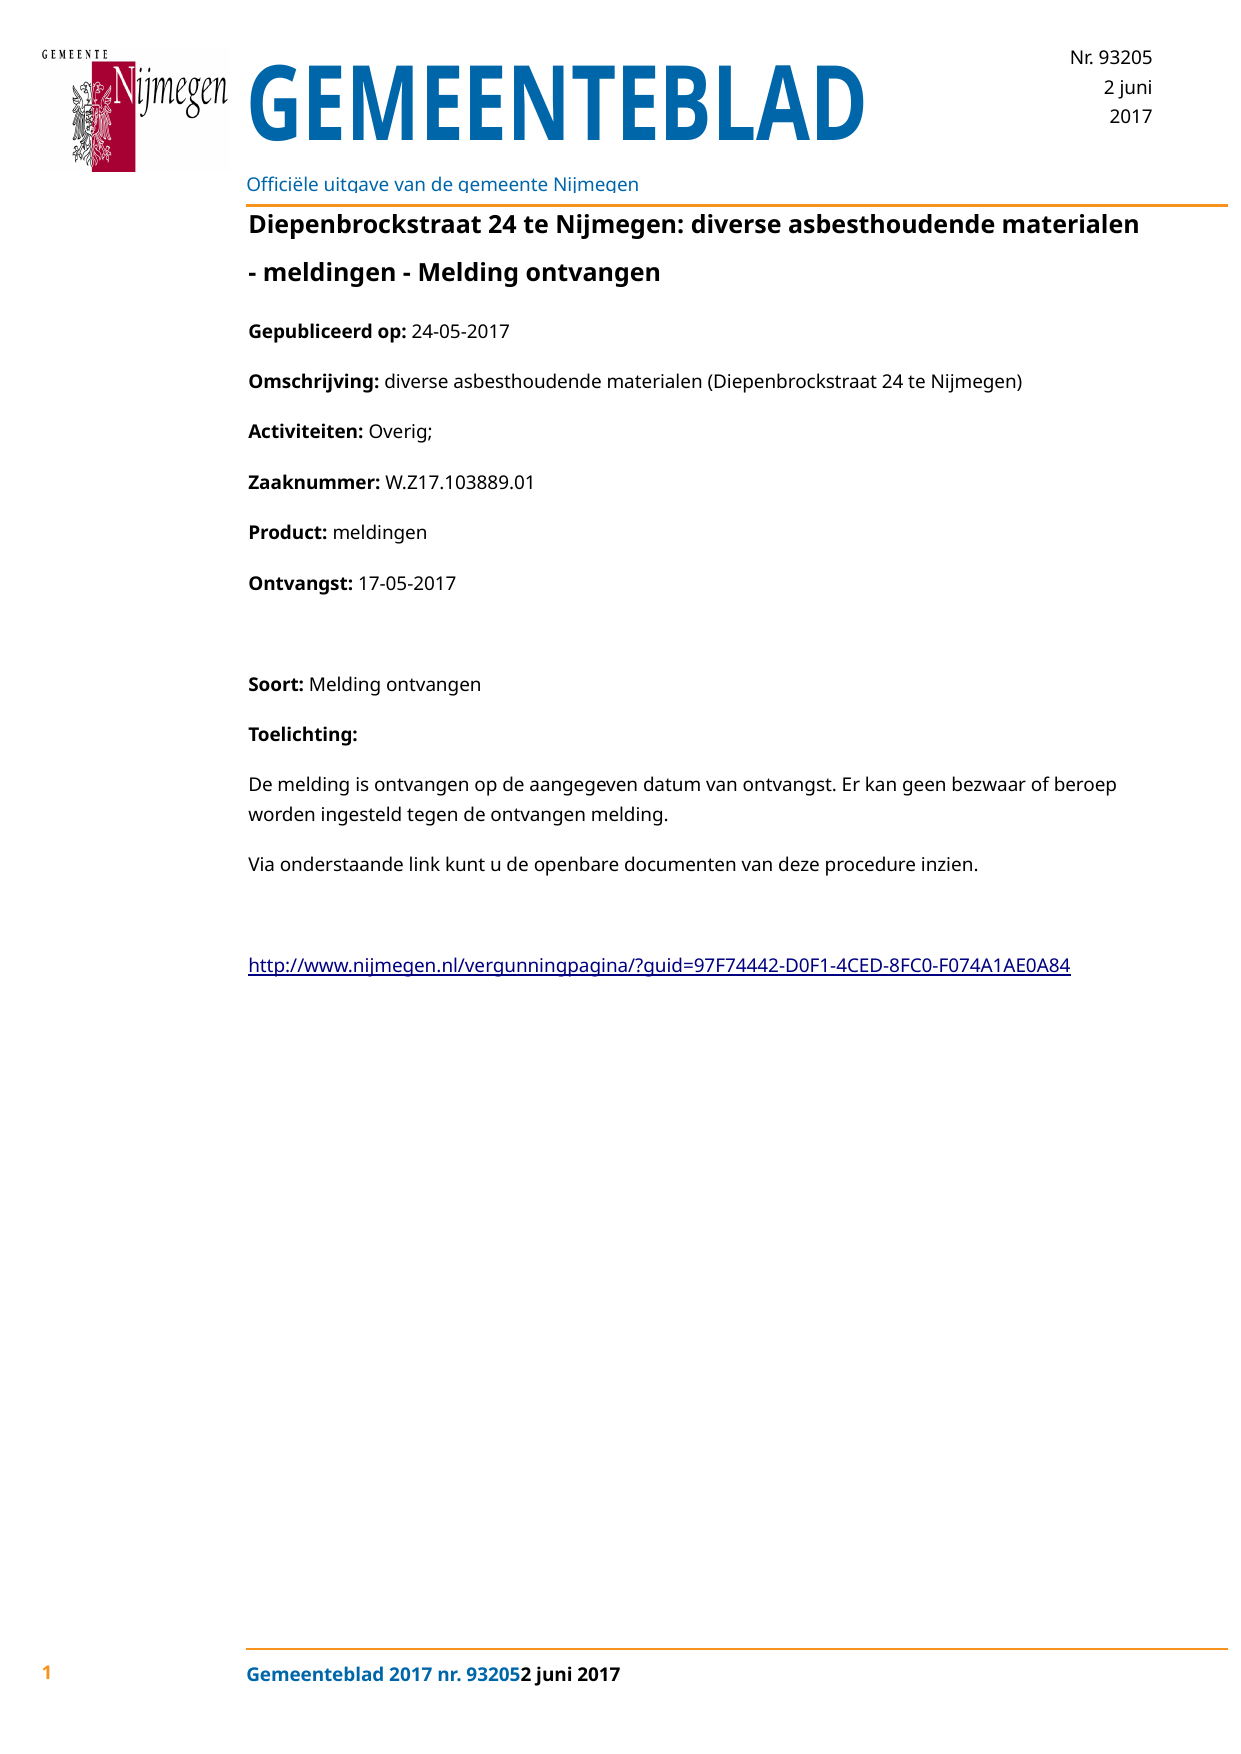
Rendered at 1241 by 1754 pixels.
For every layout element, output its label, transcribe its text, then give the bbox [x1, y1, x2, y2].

text De melding is ontvangen op de aangegeven datum van ontvangst. Er kan geen bezwaar of beroep worden ingesteld tegen de ontvangen melding. [248, 772, 1152, 827]
text Diepenbrockstraat 24 te Nijmegen: diverse asbesthoudende materialen - meldingen - Melding ontvangen [248, 207, 1152, 288]
text Gepubliceerd op: 24-05-2017 [248, 318, 1152, 344]
text http://www.nijmegen.nl/vergunningpagina/?guid=97F74442-D0F1-4CED-8FC0-F074A1AE0A84 [248, 952, 1152, 978]
text Zaaknummer: W.Z17.103889.01 [248, 469, 1152, 495]
text Ontvangst: 17-05-2017 [248, 570, 1152, 596]
picture [41, 47, 231, 172]
text Toelichting: [248, 721, 1152, 747]
text Product: meldingen [248, 519, 1152, 545]
text Omschrijving: diverse asbesthoudende materialen (Diepenbrockstraat 24 te Nijmegen) [248, 368, 1152, 394]
text Activiteiten: Overig; [248, 419, 1152, 444]
text Via onderstaande link kunt u de openbare documenten van deze procedure inzien. [248, 852, 1152, 877]
text Soort: Melding ontvangen [248, 671, 1152, 697]
